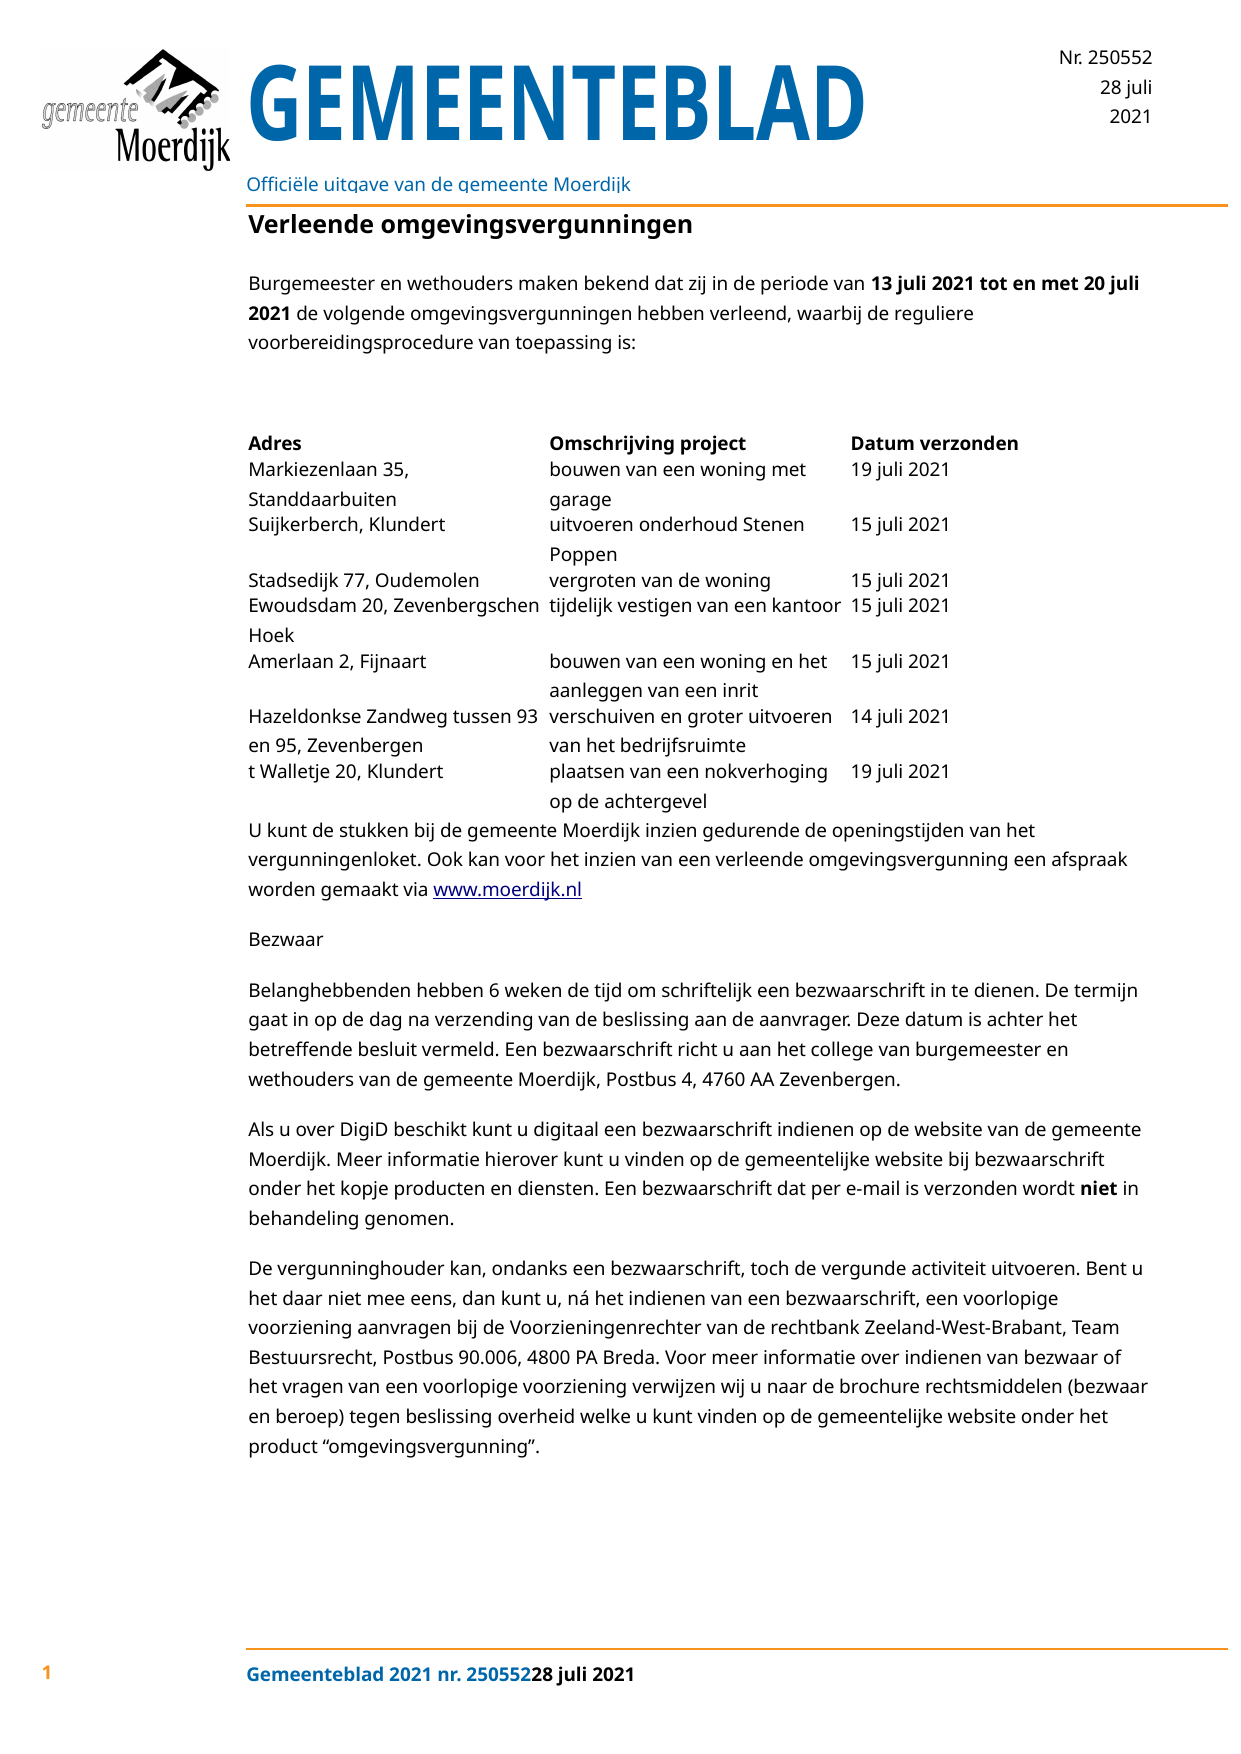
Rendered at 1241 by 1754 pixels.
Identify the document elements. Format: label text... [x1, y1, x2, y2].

table_cell 15 juli 2021 [850, 511, 1152, 567]
table_cell Suijkerberch, Klundert [248, 511, 549, 567]
table_cell bouwen van een woning en het aanleggen van een inrit [549, 648, 850, 703]
table_cell 15 juli 2021 [850, 593, 1152, 648]
text Als u over DigiD beschikt kunt u digitaal een bezwaarschrift indienen op de website van de gemeente Moerdijk. Meer informatie hierover kunt u vinden op de gemeentelijke website bij bezwaarschrift onder het kopje producten en diensten. Een bezwaarschrift dat per e-mail is verzonden wordt niet in behandeling genomen. [248, 1116, 1152, 1231]
table_cell plaatsen van een nokverhoging op de achtergevel [549, 759, 850, 814]
table_cell 19 juli 2021 [850, 759, 1152, 814]
table_header Adres [248, 430, 549, 456]
table_cell verschuiven en groter uitvoeren van het bedrijfsruimte [549, 703, 850, 758]
table_cell vergroten van de woning [549, 567, 850, 592]
text Belanghebbenden hebben 6 weken de tijd om schriftelijk een bezwaarschrift in te dienen. De termijn gaat in op de dag na verzending van de beslissing aan de aanvrager. Deze datum is achter het betreffende besluit vermeld. Een bezwaarschrift richt u aan het college van burgemeester en wethouders van de gemeente Moerdijk, Postbus 4, 4760 AA Zevenbergen. [248, 977, 1152, 1091]
table_cell uitvoeren onderhoud Stenen Poppen [549, 511, 850, 567]
text Verleende omgevingsvergunningen [248, 207, 1152, 241]
table_header Omschrijving project [549, 430, 850, 456]
picture [41, 47, 231, 172]
table_header Datum verzonden [850, 430, 1152, 456]
table_cell 15 juli 2021 [850, 648, 1152, 703]
table_cell Hazeldonkse Zandweg tussen 93 en 95, Zevenbergen [248, 703, 549, 758]
table_cell bouwen van een woning met garage [549, 456, 850, 511]
table_cell 19 juli 2021 [850, 456, 1152, 511]
text De vergunninghouder kan, ondanks een bezwaarschrift, toch de vergunde activiteit uitvoeren. Bent u het daar niet mee eens, dan kunt u, ná het indienen van een bezwaarschrift, een voorlopige voorziening aanvragen bij de Voorzieningenrechter van de rechtbank Zeeland-West-Brabant, Team Bestuursrecht, Postbus 90.006, 4800 PA Breda. Voor meer informatie over indienen van bezwaar of het vragen van een voorlopige voorziening verwijzen wij u naar de brochure rechtsmiddelen (bezwaar en beroep) tegen beslissing overheid welke u kunt vinden op de gemeentelijke website onder het product “omgevingsvergunning”. [248, 1255, 1152, 1458]
table_cell 15 juli 2021 [850, 567, 1152, 592]
table_cell Stadsedijk 77, Oudemolen [248, 567, 549, 592]
table_cell tijdelijk vestigen van een kantoor [549, 593, 850, 648]
text Bezwaar [248, 927, 1152, 952]
text U kunt de stukken bij de gemeente Moerdijk inzien gedurende de openingstijden van het vergunningenloket. Ook kan voor het inzien van een verleende omgevingsvergunning een afspraak worden gemaakt via www.moerdijk.nl [248, 817, 1152, 902]
table_cell Amerlaan 2, Fijnaart [248, 648, 549, 703]
table_cell Ewoudsdam 20, Zevenbergschen Hoek [248, 593, 549, 648]
table_cell 14 juli 2021 [850, 703, 1152, 758]
table_cell t Walletje 20, Klundert [248, 759, 549, 814]
table_cell Markiezenlaan 35, Standdaarbuiten [248, 456, 549, 511]
text Burgemeester en wethouders maken bekend dat zij in de periode van 13 juli 2021 tot en met 20 juli 2021 de volgende omgevingsvergunningen hebben verleend, waarbij de reguliere voorbereidingsprocedure van toepassing is: [248, 270, 1152, 355]
